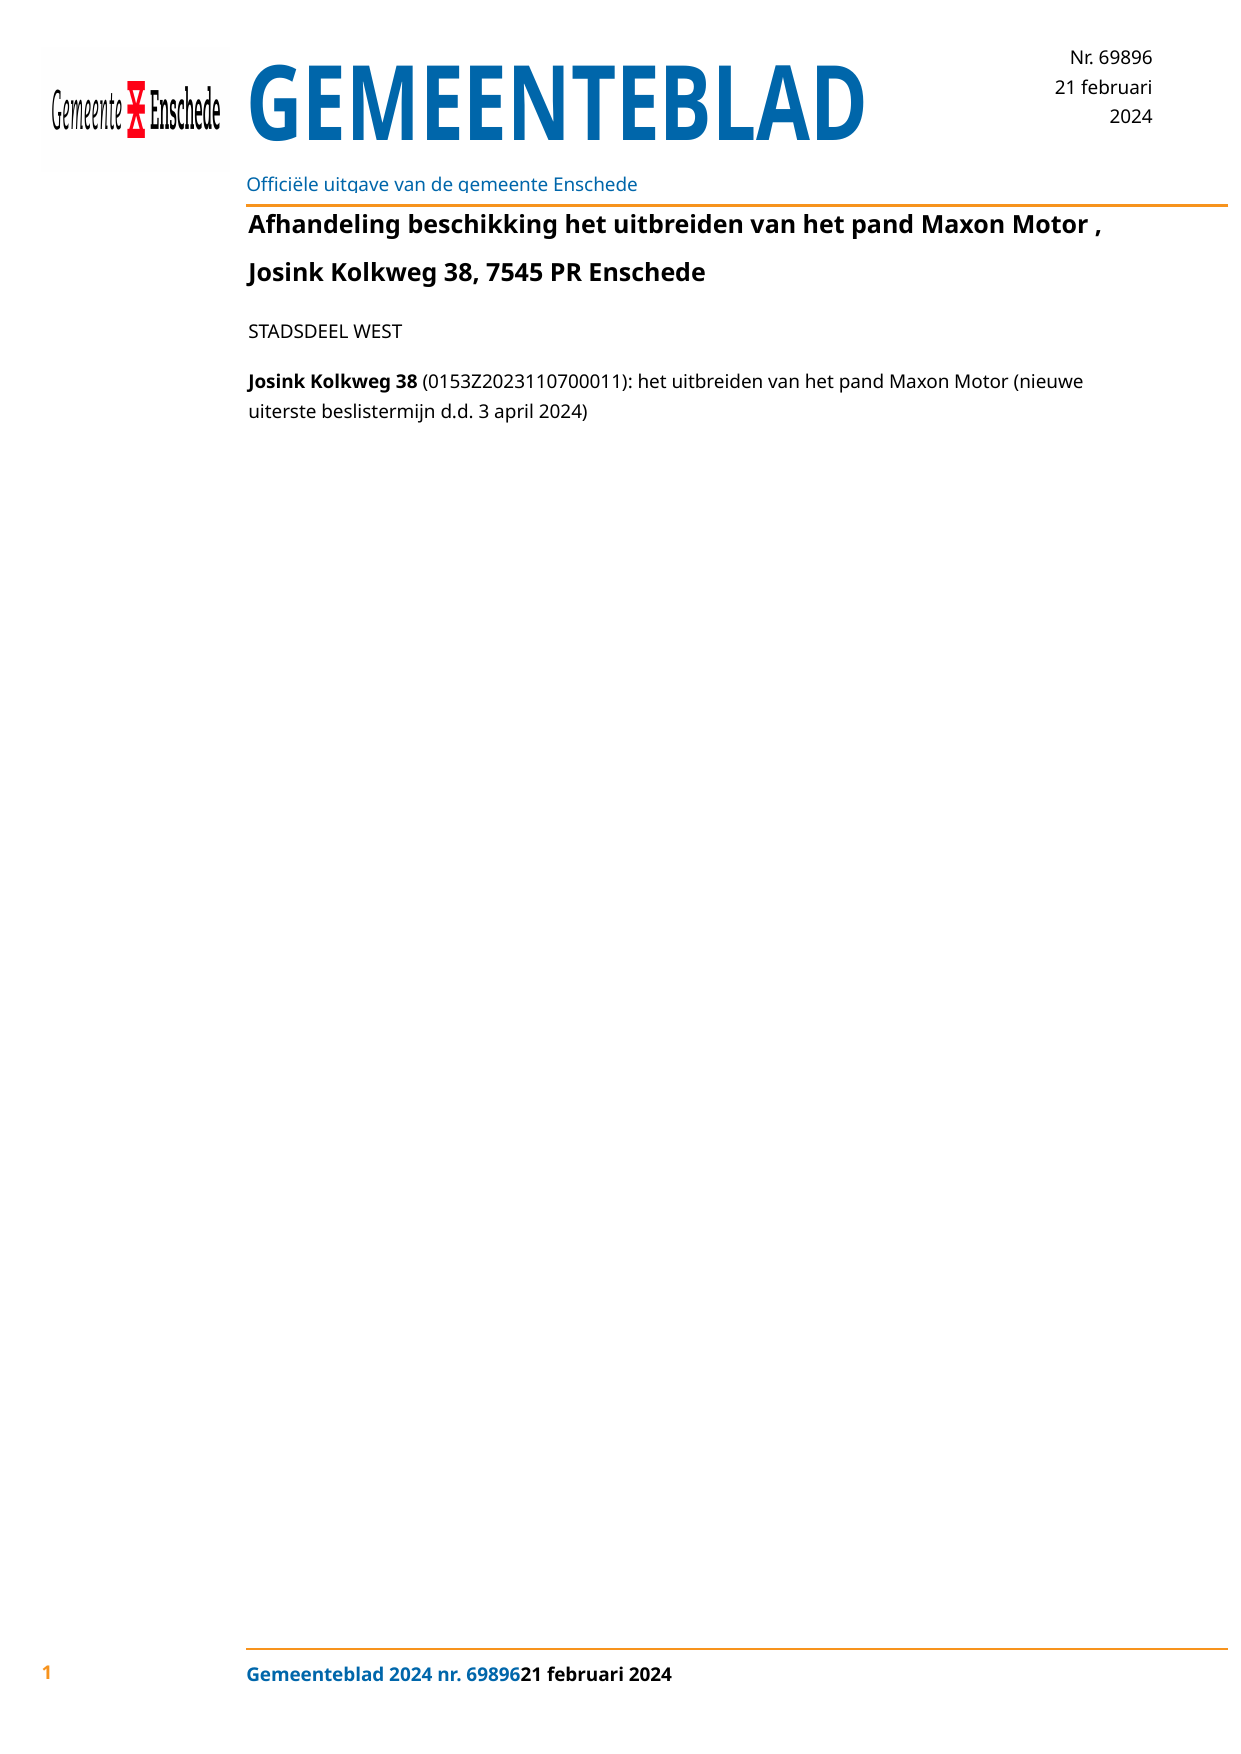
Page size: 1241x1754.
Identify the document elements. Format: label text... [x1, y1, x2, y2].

text STADSDEEL WEST [248, 318, 1152, 344]
text Afhandeling beschikking het uitbreiden van het pand Maxon Motor , Josink Kolkweg 38, 7545 PR Enschede [248, 207, 1152, 288]
text Josink Kolkweg 38 (0153Z2023110700011): het uitbreiden van het pand Maxon Motor (nieuwe uiterste beslistermijn d.d. 3 april 2024) [248, 368, 1152, 424]
picture [41, 47, 231, 172]
